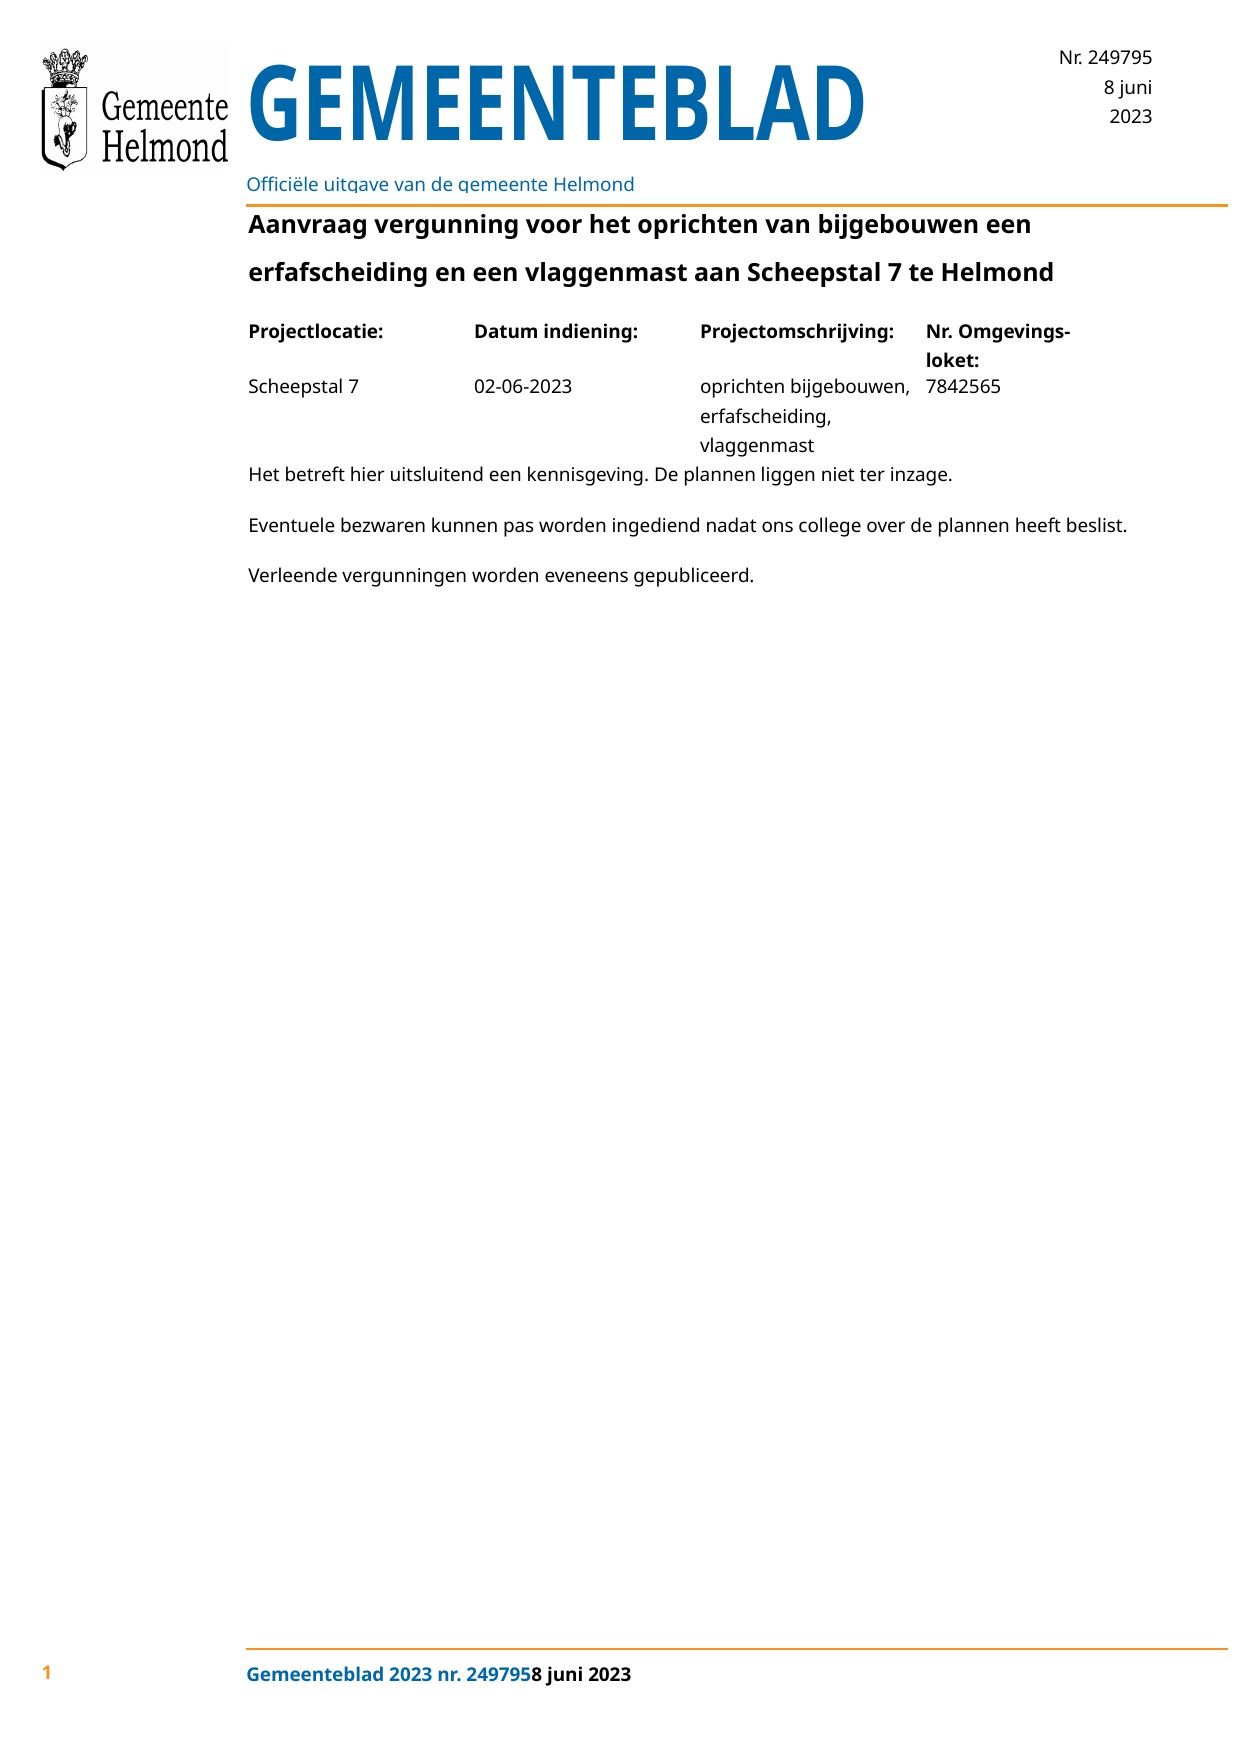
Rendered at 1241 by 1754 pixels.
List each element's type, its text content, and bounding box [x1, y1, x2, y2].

table_cell Scheepstal 7 [248, 373, 474, 458]
table_header Projectlocatie: [248, 318, 474, 373]
text Verleende vergunningen worden eveneens gepubliceerd. [248, 562, 1152, 588]
table_header Nr. Omgevings- loket: [926, 318, 1152, 373]
table_cell 7842565 [926, 373, 1152, 458]
table_cell 02-06-2023 [474, 373, 700, 458]
text Aanvraag vergunning voor het oprichten van bijgebouwen een erfafscheiding en een vlaggenmast aan Scheepstal 7 te Helmond [248, 207, 1152, 288]
table_header Projectomschrijving: [700, 318, 926, 373]
table_cell oprichten bijgebouwen, erfafscheiding, vlaggenmast [700, 373, 926, 458]
table_header Datum indiening: [474, 318, 700, 373]
text Eventuele bezwaren kunnen pas worden ingediend nadat ons college over de plannen heeft beslist. [248, 512, 1152, 538]
picture [41, 47, 231, 172]
text Het betreft hier uitsluitend een kennisgeving. De plannen liggen niet ter inzage. [248, 461, 1152, 487]
